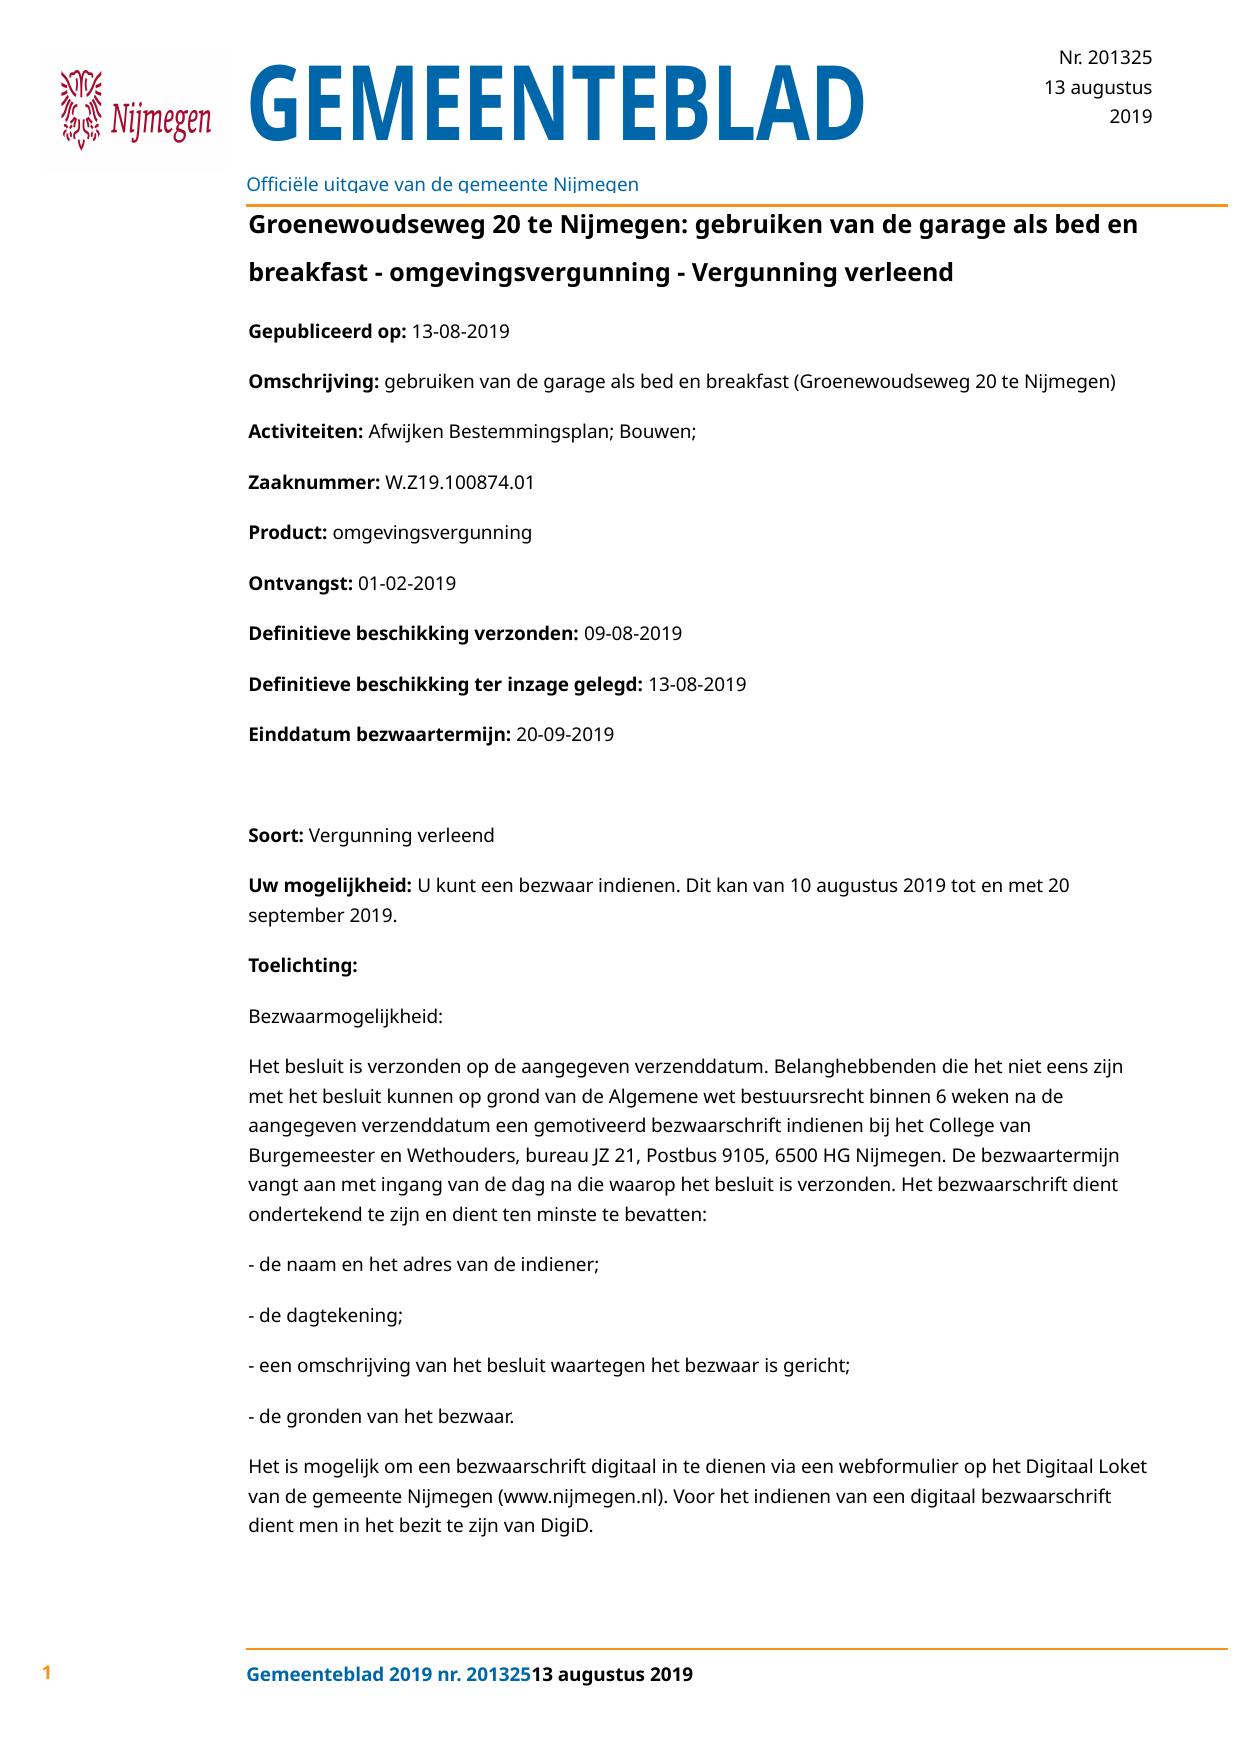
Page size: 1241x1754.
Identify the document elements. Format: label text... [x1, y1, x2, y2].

text - de gronden van het bezwaar. [248, 1403, 1152, 1429]
text Het is mogelijk om een bezwaarschrift digitaal in te dienen via een webformulier op het Digitaal Loket van de gemeente Nijmegen (www.nijmegen.nl). Voor het indienen van een digitaal bezwaarschrift dient men in het bezit te zijn van DigiD. [248, 1453, 1152, 1538]
text Toelichting: [248, 952, 1152, 978]
text Omschrijving: gebruiken van de garage als bed en breakfast (Groenewoudseweg 20 te Nijmegen) [248, 368, 1152, 394]
text Bezwaarmogelijkheid: [248, 1003, 1152, 1029]
text - een omschrijving van het besluit waartegen het bezwaar is gericht; [248, 1352, 1152, 1378]
text Zaaknummer: W.Z19.100874.01 [248, 469, 1152, 495]
text Uw mogelijkheid: U kunt een bezwaar indienen. Dit kan van 10 augustus 2019 tot en met 20 september 2019. [248, 872, 1152, 928]
text Einddatum bezwaartermijn: 20-09-2019 [248, 721, 1152, 747]
text Product: omgevingsvergunning [248, 519, 1152, 545]
text Het besluit is verzonden op de aangegeven verzenddatum. Belanghebbenden die het niet eens zijn met het besluit kunnen op grond van de Algemene wet bestuursrecht binnen 6 weken na de aangegeven verzenddatum een gemotiveerd bezwaarschrift indienen bij het College van Burgemeester en Wethouders, bureau JZ 21, Postbus 9105, 6500 HG Nijmegen. De bezwaartermijn vangt aan met ingang van de dag na die waarop het besluit is verzonden. Het bezwaarschrift dient ondertekend te zijn en dient ten minste te bevatten: [248, 1053, 1152, 1227]
text Activiteiten: Afwijken Bestemmingsplan; Bouwen; [248, 419, 1152, 444]
text Definitieve beschikking verzonden: 09-08-2019 [248, 620, 1152, 646]
text Definitieve beschikking ter inzage gelegd: 13-08-2019 [248, 671, 1152, 697]
text - de dagtekening; [248, 1302, 1152, 1328]
text Groenewoudseweg 20 te Nijmegen: gebruiken van de garage als bed en breakfast - omgevingsvergunning - Vergunning verleend [248, 207, 1152, 288]
picture [41, 47, 231, 172]
text - de naam en het adres van de indiener; [248, 1252, 1152, 1277]
text Gepubliceerd op: 13-08-2019 [248, 318, 1152, 344]
text Soort: Vergunning verleend [248, 822, 1152, 848]
text Ontvangst: 01-02-2019 [248, 570, 1152, 596]
